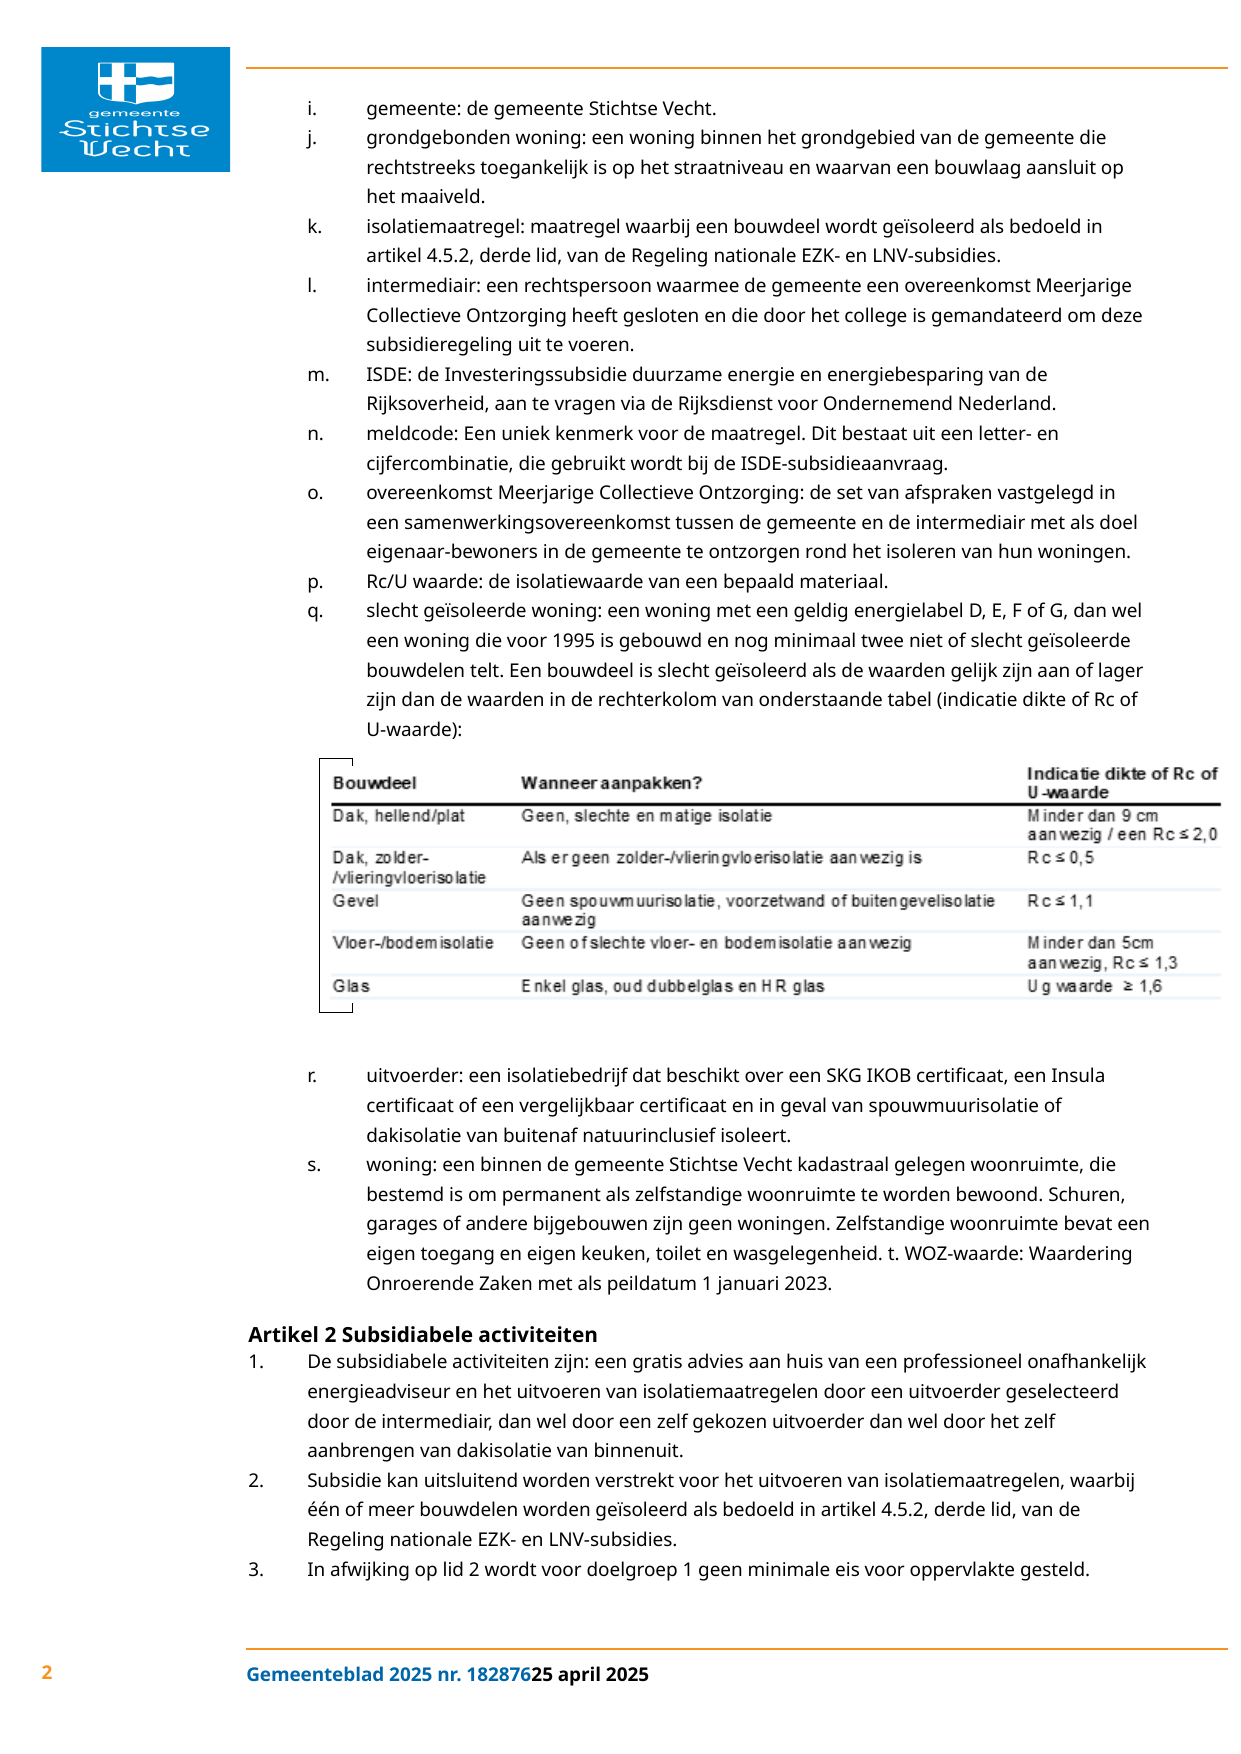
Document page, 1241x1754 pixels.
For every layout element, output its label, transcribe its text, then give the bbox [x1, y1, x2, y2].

text Artikel 2 Subsidiabele activiteiten [248, 1320, 1152, 1349]
list slecht geïsoleerde woning: een woning met een geldig energielabel D, E, F of G, dan wel een woning die voor 1995 is gebouwd en nog minimaal twee niet of slecht geïsoleerde bouwdelen telt. Een bouwdeel is slecht geïsoleerd als de waarden gelijk zijn aan of lager zijn dan de waarden in de rechterkolom van onderstaande tabel (indicatie dikte of Rc of U-waarde): [307, 598, 1152, 742]
list uitvoerder: een isolatiebedrijf dat beschikt over een SKG IKOB certificaat, een Insula certificaat of een vergelijkbaar certificaat en in geval van spouwmuurisolatie of dakisolatie van buitenaf natuurinclusief isoleert. [307, 1063, 1152, 1148]
list ISDE: de Investeringssubsidie duurzame energie en energiebesparing van de Rijksoverheid, aan te vragen via de Rijksdienst voor Ondernemend Nederland. [307, 361, 1152, 416]
list meldcode: Een uniek kenmerk voor de maatregel. Dit bestaat uit een letter- en cijfercombinatie, die gebruikt wordt bij de ISDE-subsidieaanvraag. [307, 420, 1152, 476]
picture [99, 63, 135, 101]
list overeenkomst Meerjarige Collectieve Ontzorging: de set van afspraken vastgelegd in een samenwerkingsovereenkomst tussen de gemeente en de intermediair met als doel eigenaar-bewoners in de gemeente te ontzorgen rond het isoleren van hun woningen. [307, 479, 1152, 564]
list In afwijking op lid 2 wordt voor doelgroep 1 geen minimale eis voor oppervlakte gesteld. [248, 1556, 1152, 1581]
list gemeente: de gemeente Stichtse Vecht. [307, 95, 1152, 121]
picture [327, 766, 1232, 1003]
list grondgebonden woning: een woning binnen het grondgebied van de gemeente die rechtstreeks toegankelijk is op het straatniveau en waarvan een bouwlaag aansluit op het maaiveld. [307, 124, 1152, 209]
list isolatiemaatregel: maatregel waarbij een bouwdeel wordt geïsoleerd als bedoeld in artikel 4.5.2, derde lid, van de Regeling nationale EZK- en LNV-subsidies. [307, 213, 1152, 268]
list De subsidiabele activiteiten zijn: een gratis advies aan huis van een professioneel onafhankelijk energieadviseur en het uitvoeren van isolatiemaatregelen door een uitvoerder geselecteerd door de intermediair, dan wel door een zelf gekozen uitvoerder dan wel door het zelf aanbrengen van dakisolatie van binnenuit. [248, 1349, 1152, 1463]
list woning: een binnen de gemeente Stichtse Vecht kadastraal gelegen woonruimte, die bestemd is om permanent als zelfstandige woonruimte te worden bewoond. Schuren, garages of andere bijgebouwen zijn geen woningen. Zelfstandige woonruimte bevat een eigen toegang en eigen keuken, toilet en wasgelegenheid. t. WOZ-waarde: Waardering Onroerende Zaken met als peildatum 1 januari 2023. [307, 1151, 1152, 1296]
list intermediair: een rechtspersoon waarmee de gemeente een overeenkomst Meerjarige Collectieve Ontzorging heeft gesloten en die door het college is gemandateerd om deze subsidieregeling uit te voeren. [307, 272, 1152, 357]
list Subsidie kan uitsluitend worden verstrekt voor het uitvoeren van isolatiemaatregelen, waarbij één of meer bouwdelen worden geïsoleerd als bedoeld in artikel 4.5.2, derde lid, van de Regeling nationale EZK- en LNV-subsidies. [248, 1467, 1152, 1552]
list Rc/U waarde: de isolatiewaarde van een bepaald materiaal. [307, 568, 1152, 594]
picture [137, 63, 174, 103]
